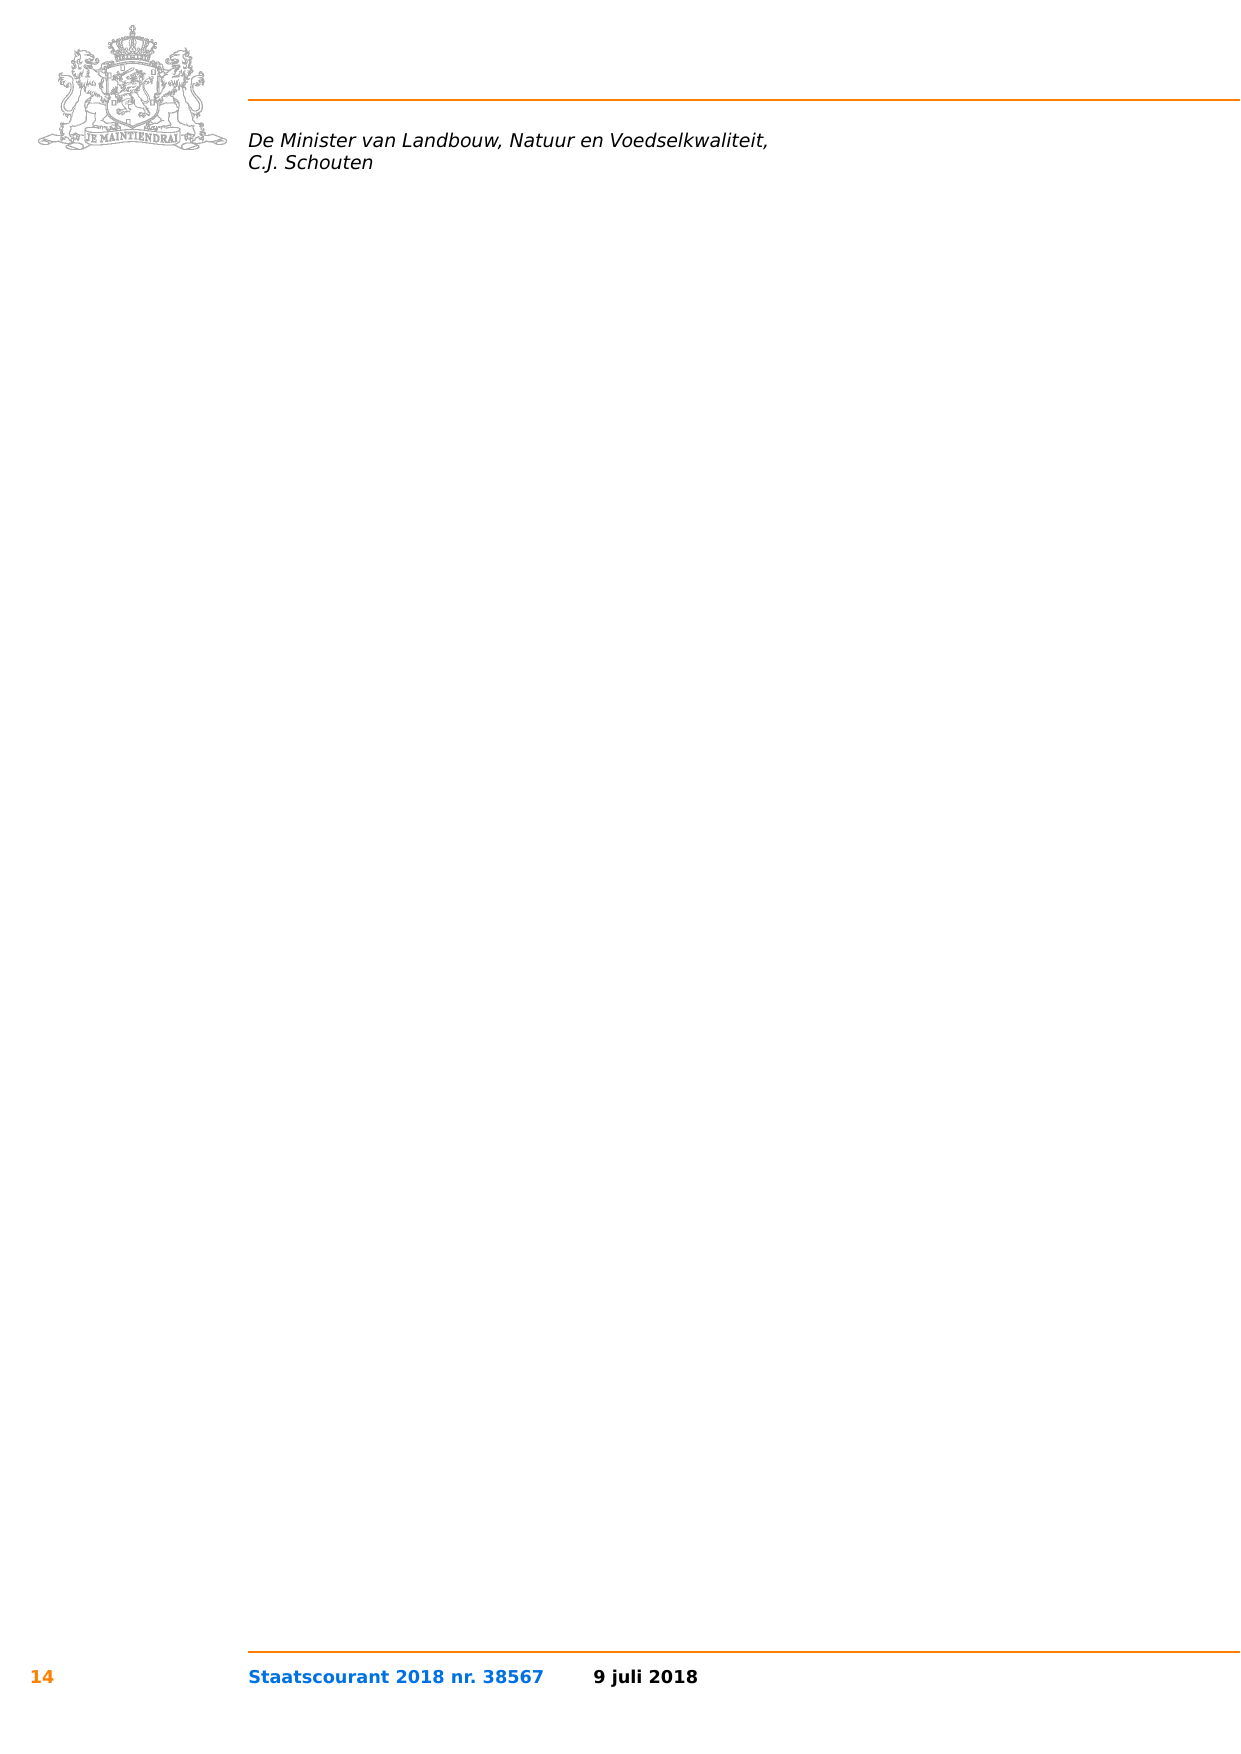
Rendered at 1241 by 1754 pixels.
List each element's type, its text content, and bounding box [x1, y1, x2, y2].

text De Minister van Landbouw, Natuur en Voedselkwaliteit, C.J. Schouten [248, 130, 1163, 174]
picture [38, 25, 227, 150]
